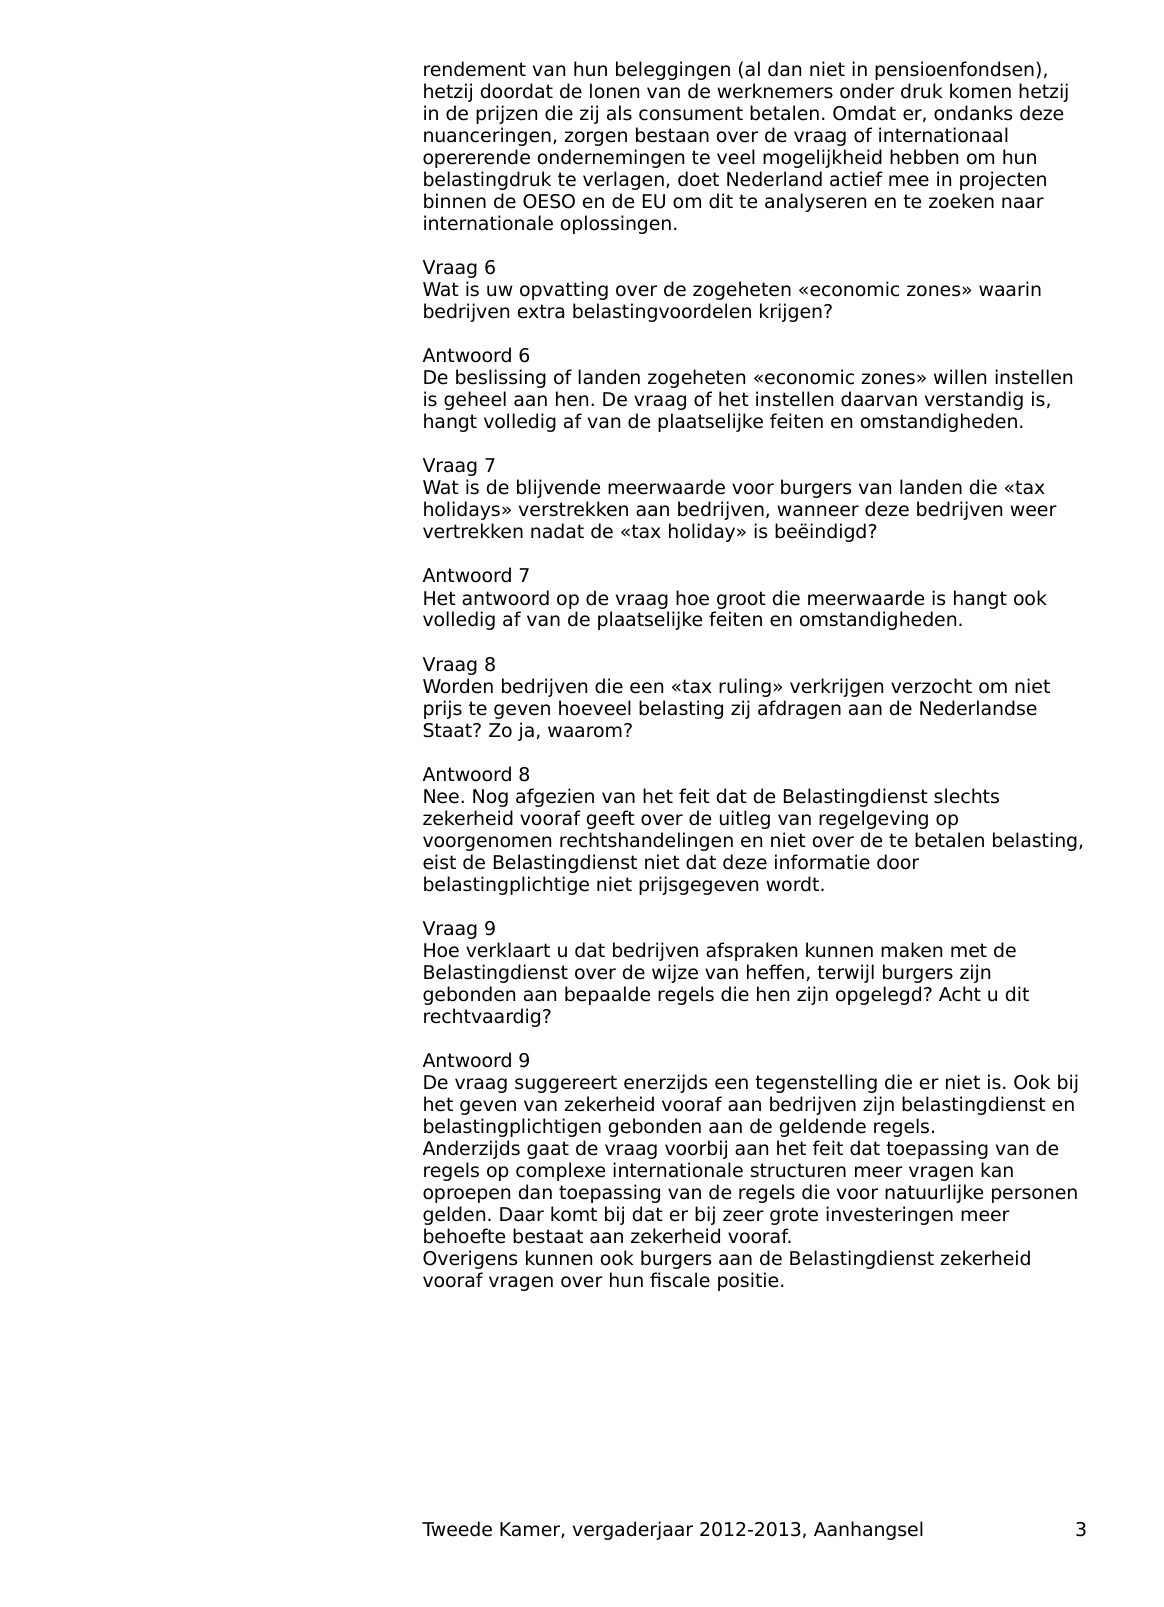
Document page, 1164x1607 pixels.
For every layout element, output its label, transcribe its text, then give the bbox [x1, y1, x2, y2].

text Hoe verklaart u dat bedrijven afspraken kunnen maken met de Belastingdienst over de wijze van heffen, terwijl burgers zijn gebonden aan bepaalde regels die hen zijn opgelegd? Acht u dit rechtvaardig? [422, 940, 1087, 1028]
text Antwoord 9 [422, 1050, 1087, 1072]
text Vraag 7 [422, 455, 1087, 477]
text Vraag 6 [422, 257, 1087, 279]
text Wat is uw opvatting over de zogeheten «economic zones» waarin bedrijven extra belastingvoordelen krijgen? [422, 279, 1087, 323]
text De beslissing of landen zogeheten «economic zones» willen instellen is geheel aan hen. De vraag of het instellen daarvan verstandig is, hangt volledig af van de plaatselijke feiten en omstandigheden. [422, 367, 1087, 433]
text Worden bedrijven die een «tax ruling» verkrijgen verzocht om niet prijs te geven hoeveel belasting zij afdragen aan de Nederlandse Staat? Zo ja, waarom? [422, 676, 1087, 741]
text Antwoord 7 [422, 565, 1087, 587]
text Vraag 9 [422, 918, 1087, 940]
text Vraag 8 [422, 653, 1087, 676]
text Wat is de blijvende meerwaarde voor burgers van landen die «tax holidays» verstrekken aan bedrijven, wanneer deze bedrijven weer vertrekken nadat de «tax holiday» is beëindigd? [422, 477, 1087, 543]
text Overigens kunnen ook burgers aan de Belastingdienst zekerheid vooraf vragen over hun fiscale positie. [422, 1248, 1087, 1292]
text De vraag suggereert enerzijds een tegenstelling die er niet is. Ook bij het geven van zekerheid vooraf aan bedrijven zijn belastingdienst en belastingplichtigen gebonden aan de geldende regels. [422, 1072, 1087, 1138]
text Het antwoord op de vraag hoe groot die meerwaarde is hangt ook volledig af van de plaatselijke feiten en omstandigheden. [422, 587, 1087, 631]
text rendement van hun beleggingen (al dan niet in pensioenfondsen), hetzij doordat de lonen van de werknemers onder druk komen hetzij in de prijzen die zij als consument betalen. Omdat er, ondanks deze nuanceringen, zorgen bestaan over de vraag of internationaal opererende ondernemingen te veel mogelijkheid hebben om hun belastingdruk te verlagen, doet Nederland actief mee in projecten binnen de OESO en de EU om dit te analyseren en te zoeken naar internationale oplossingen. [422, 59, 1087, 235]
text Antwoord 6 [422, 345, 1087, 367]
text Nee. Nog afgezien van het feit dat de Belastingdienst slechts zekerheid vooraf geeft over de uitleg van regelgeving op voorgenomen rechtshandelingen en niet over de te betalen belasting, eist de Belastingdienst niet dat deze informatie door belastingplichtige niet prijsgegeven wordt. [422, 786, 1087, 896]
text Anderzijds gaat de vraag voorbij aan het feit dat toepassing van de regels op complexe internationale structuren meer vragen kan oproepen dan toepassing van de regels die voor natuurlijke personen gelden. Daar komt bij dat er bij zeer grote investeringen meer behoefte bestaat aan zekerheid vooraf. [422, 1138, 1087, 1248]
text Antwoord 8 [422, 764, 1087, 786]
